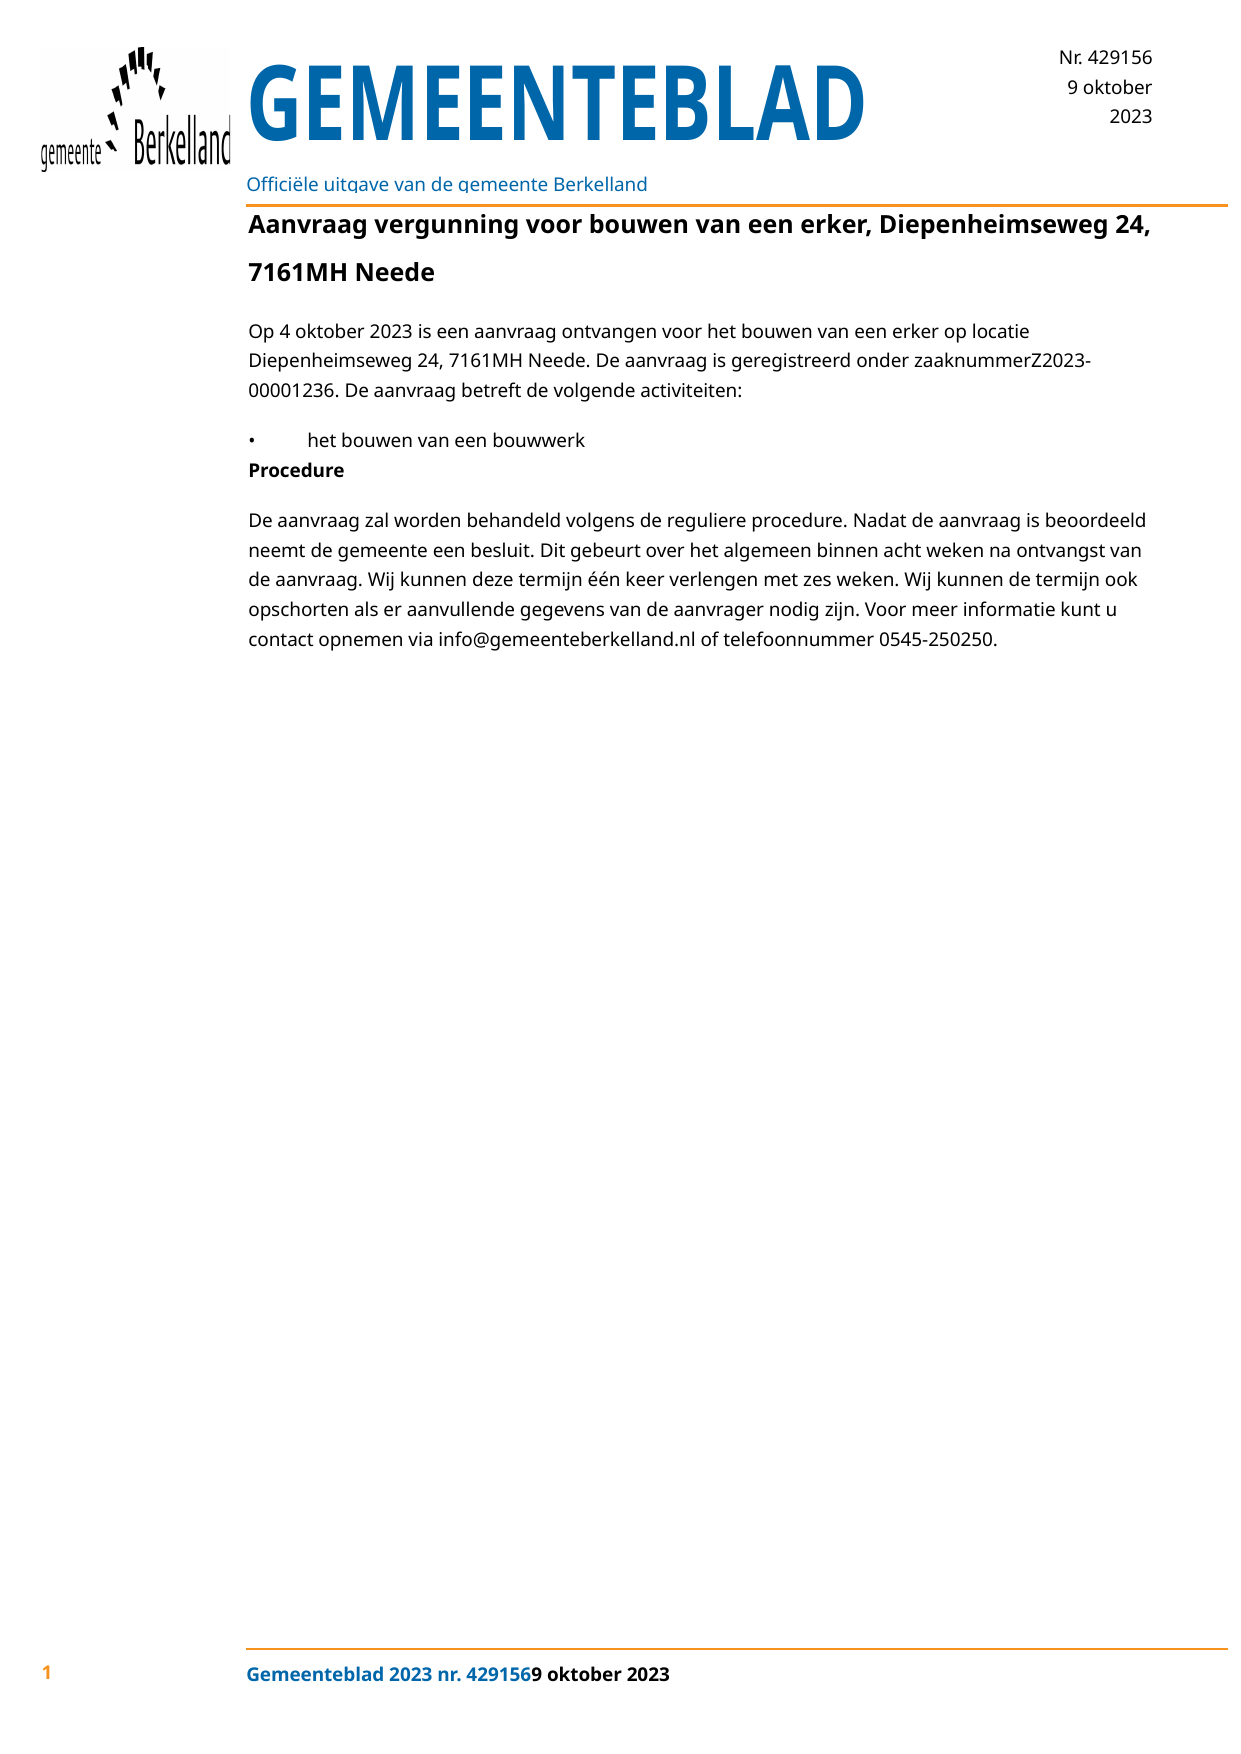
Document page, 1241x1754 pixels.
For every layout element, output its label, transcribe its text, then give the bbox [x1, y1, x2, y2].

text Op 4 oktober 2023 is een aanvraag ontvangen voor het bouwen van een erker op locatie Diepenheimseweg 24, 7161MH Neede. De aanvraag is geregistreerd onder zaaknummerZ2023-00001236. De aanvraag betreft de volgende activiteiten: [248, 318, 1152, 403]
text Aanvraag vergunning voor bouwen van een erker, Diepenheimseweg 24, 7161MH Neede [248, 207, 1152, 288]
picture [41, 47, 231, 172]
text Procedure [248, 457, 1152, 483]
list het bouwen van een bouwwerk [248, 427, 1152, 453]
text De aanvraag zal worden behandeld volgens de reguliere procedure. Nadat de aanvraag is beoordeeld neemt de gemeente een besluit. Dit gebeurt over het algemeen binnen acht weken na ontvangst van de aanvraag. Wij kunnen deze termijn één keer verlengen met zes weken. Wij kunnen de termijn ook opschorten als er aanvullende gegevens van de aanvrager nodig zijn. Voor meer informatie kunt u contact opnemen via info@gemeenteberkelland.nl of telefoonnummer 0545-250250. [248, 507, 1152, 652]
